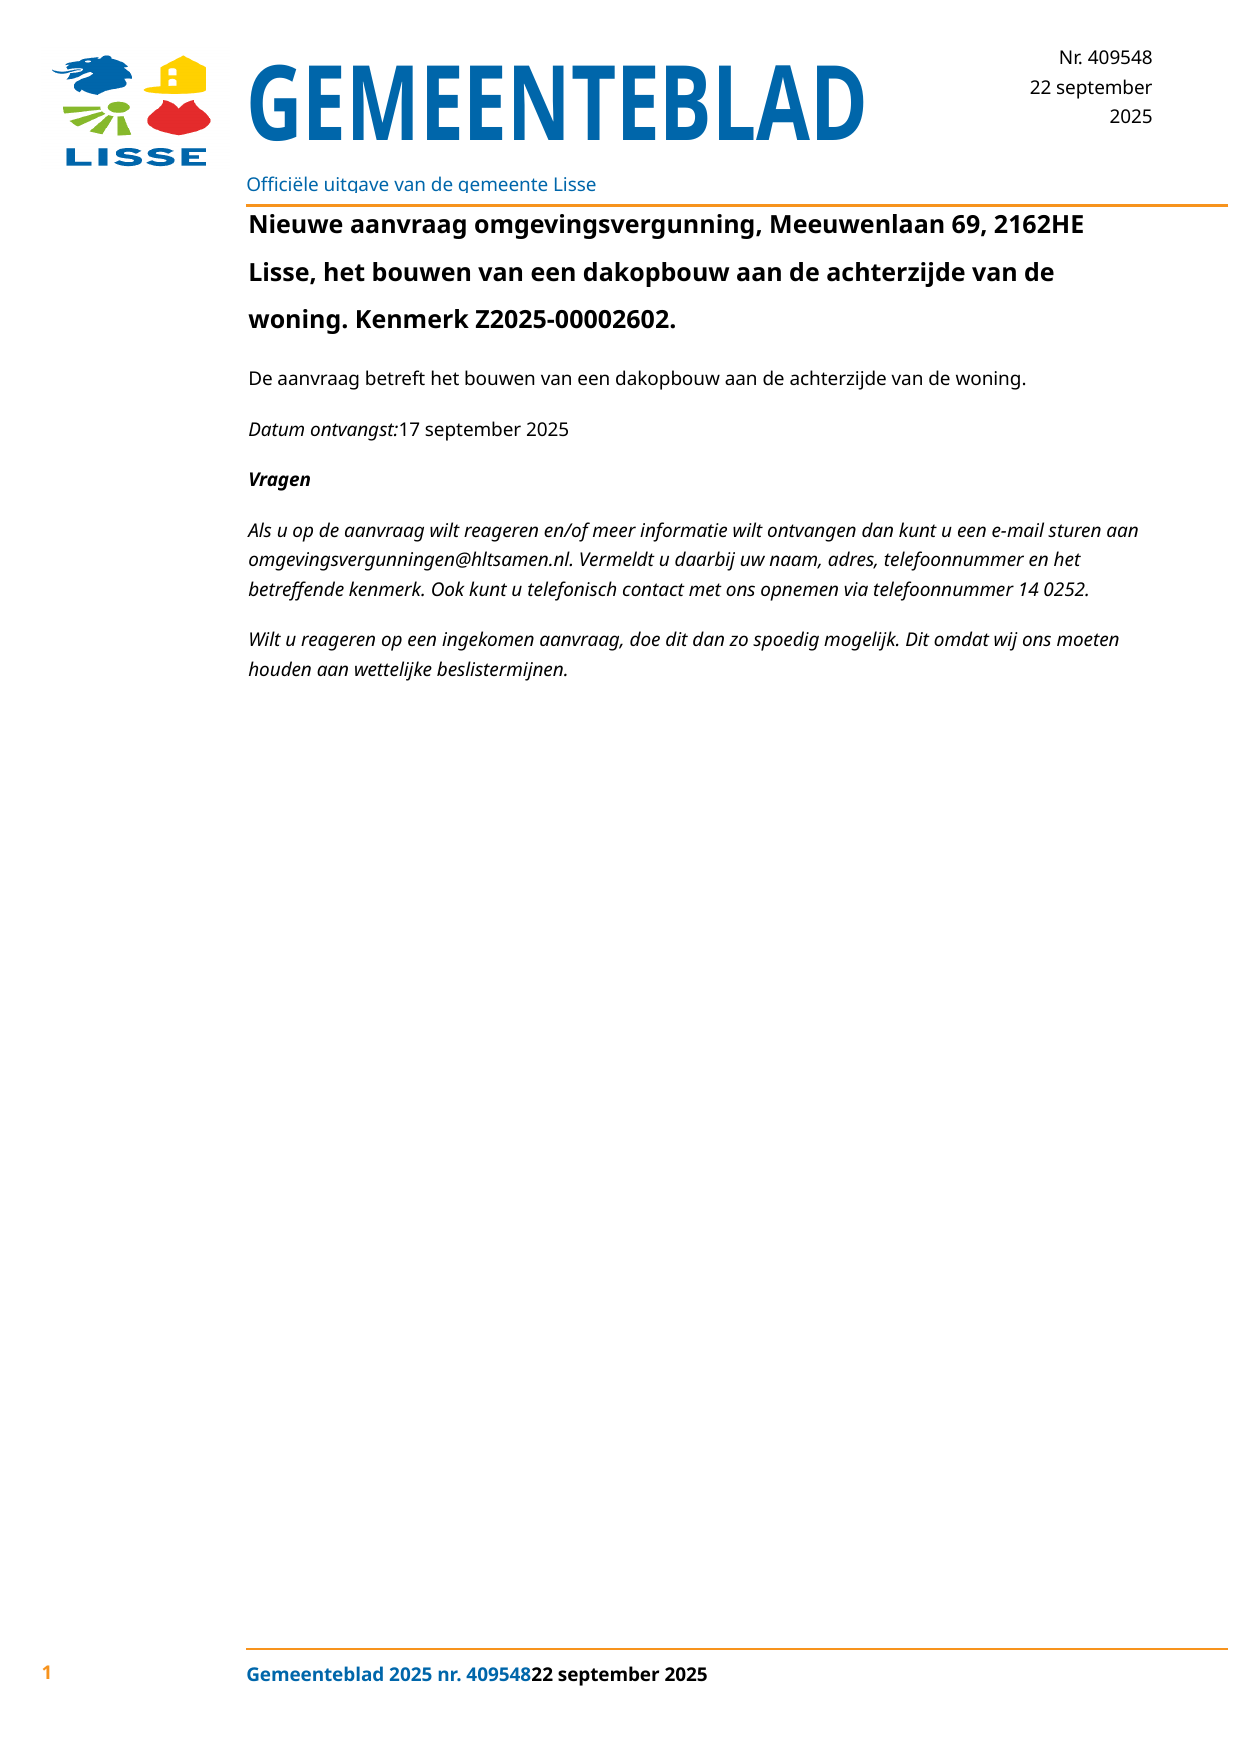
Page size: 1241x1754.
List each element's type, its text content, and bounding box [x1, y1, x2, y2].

text Datum ontvangst:17 september 2025 [248, 416, 1152, 442]
text De aanvraag betreft het bouwen van een dakopbouw aan de achterzijde van de woning. [248, 366, 1152, 391]
text Nieuwe aanvraag omgevingsvergunning, Meeuwenlaan 69, 2162HE Lisse, het bouwen van een dakopbouw aan de achterzijde van de woning. Kenmerk Z2025-00002602. [248, 207, 1152, 336]
text Vragen [248, 466, 1152, 492]
text Wilt u reageren op een ingekomen aanvraag, doe dit dan zo spoedig mogelijk. Dit omdat wij ons moeten houden aan wettelijke beslistermijnen. [248, 626, 1152, 682]
text Als u op de aanvraag wilt reageren en/of meer informatie wilt ontvangen dan kunt u een e-mail sturen aan omgevingsvergunningen@hltsamen.nl. Vermeldt u daarbij uw naam, adres, telefoonnummer en het betreffende kenmerk. Ook kunt u telefonisch contact met ons opnemen via telefoonnummer 14 0252. [248, 517, 1152, 602]
picture [41, 47, 231, 172]
